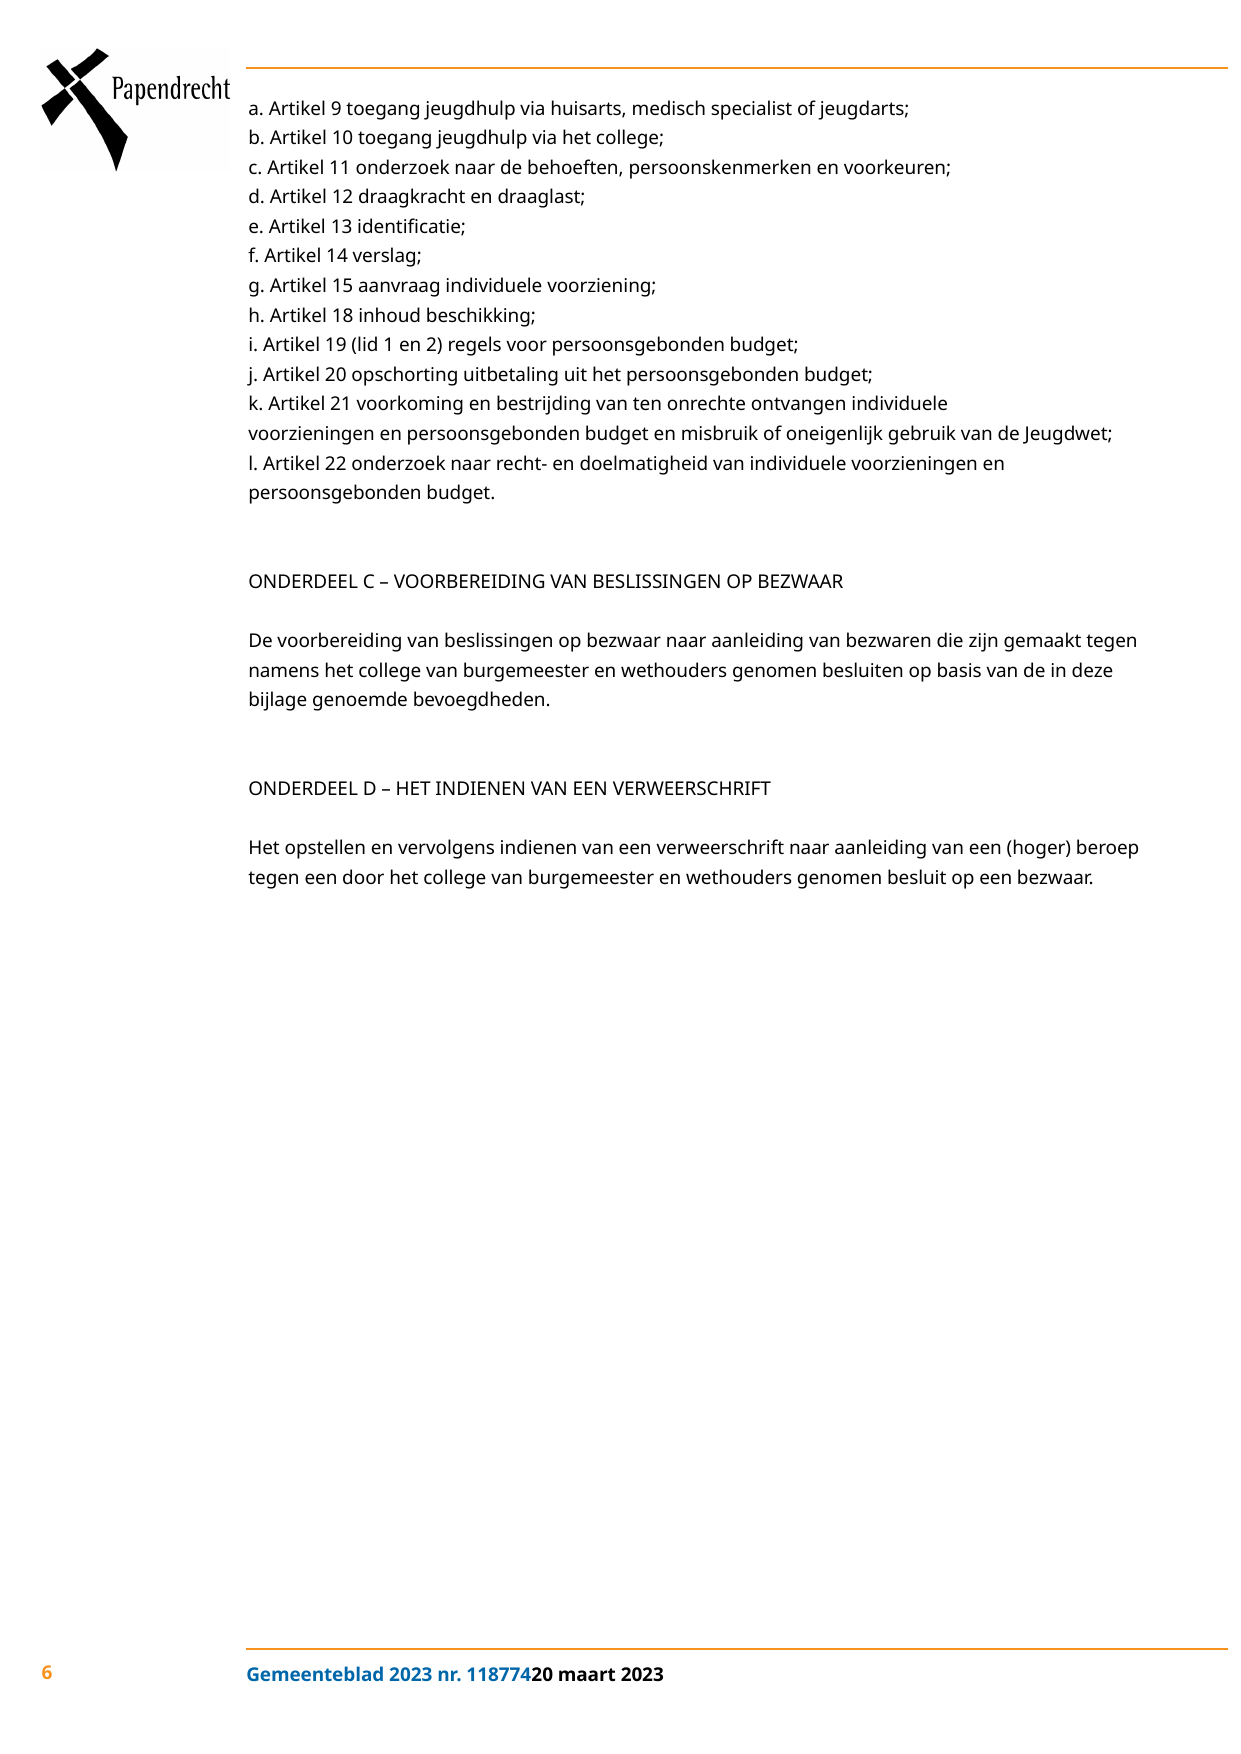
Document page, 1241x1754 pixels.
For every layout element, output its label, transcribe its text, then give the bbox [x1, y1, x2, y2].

text ONDERDEEL D – HET INDIENEN VAN EEN VERWEERSCHRIFT [248, 775, 1152, 801]
text d. Artikel 12 draagkracht en draaglast; [248, 183, 1152, 209]
text voorzieningen en persoonsgebonden budget en misbruik of oneigenlijk gebruik van de Jeugdwet; [248, 420, 1152, 446]
text j. Artikel 20 opschorting uitbetaling uit het persoonsgebonden budget; [248, 361, 1152, 387]
text Het opstellen en vervolgens indienen van een verweerschrift naar aanleiding van een (hoger) beroep tegen een door het college van burgemeester en wethouders genomen besluit op een bezwaar. [248, 834, 1152, 890]
text c. Artikel 11 onderzoek naar de behoeften, persoonskenmerken en voorkeuren; [248, 154, 1152, 180]
text l. Artikel 22 onderzoek naar recht- en doelmatigheid van individuele voorzieningen en [248, 450, 1152, 476]
text a. Artikel 9 toegang jeugdhulp via huisarts, medisch specialist of jeugdarts; [248, 95, 1152, 121]
text k. Artikel 21 voorkoming en bestrijding van ten onrechte ontvangen individuele [248, 391, 1152, 416]
text persoonsgebonden budget. [248, 479, 1152, 505]
text i. Artikel 19 (lid 1 en 2) regels voor persoonsgebonden budget; [248, 331, 1152, 357]
picture [41, 47, 231, 172]
text b. Artikel 10 toegang jeugdhulp via het college; [248, 124, 1152, 150]
text e. Artikel 13 identificatie; [248, 213, 1152, 239]
text g. Artikel 15 aanvraag individuele voorziening; [248, 272, 1152, 298]
text ONDERDEEL C – VOORBEREIDING VAN BESLISSINGEN OP BEZWAAR [248, 568, 1152, 594]
text f. Artikel 14 verslag; [248, 243, 1152, 268]
text De voorbereiding van beslissingen op bezwaar naar aanleiding van bezwaren die zijn gemaakt tegen namens het college van burgemeester en wethouders genomen besluiten op basis van de in deze bijlage genoemde bevoegdheden. [248, 627, 1152, 712]
text h. Artikel 18 inhoud beschikking; [248, 302, 1152, 328]
